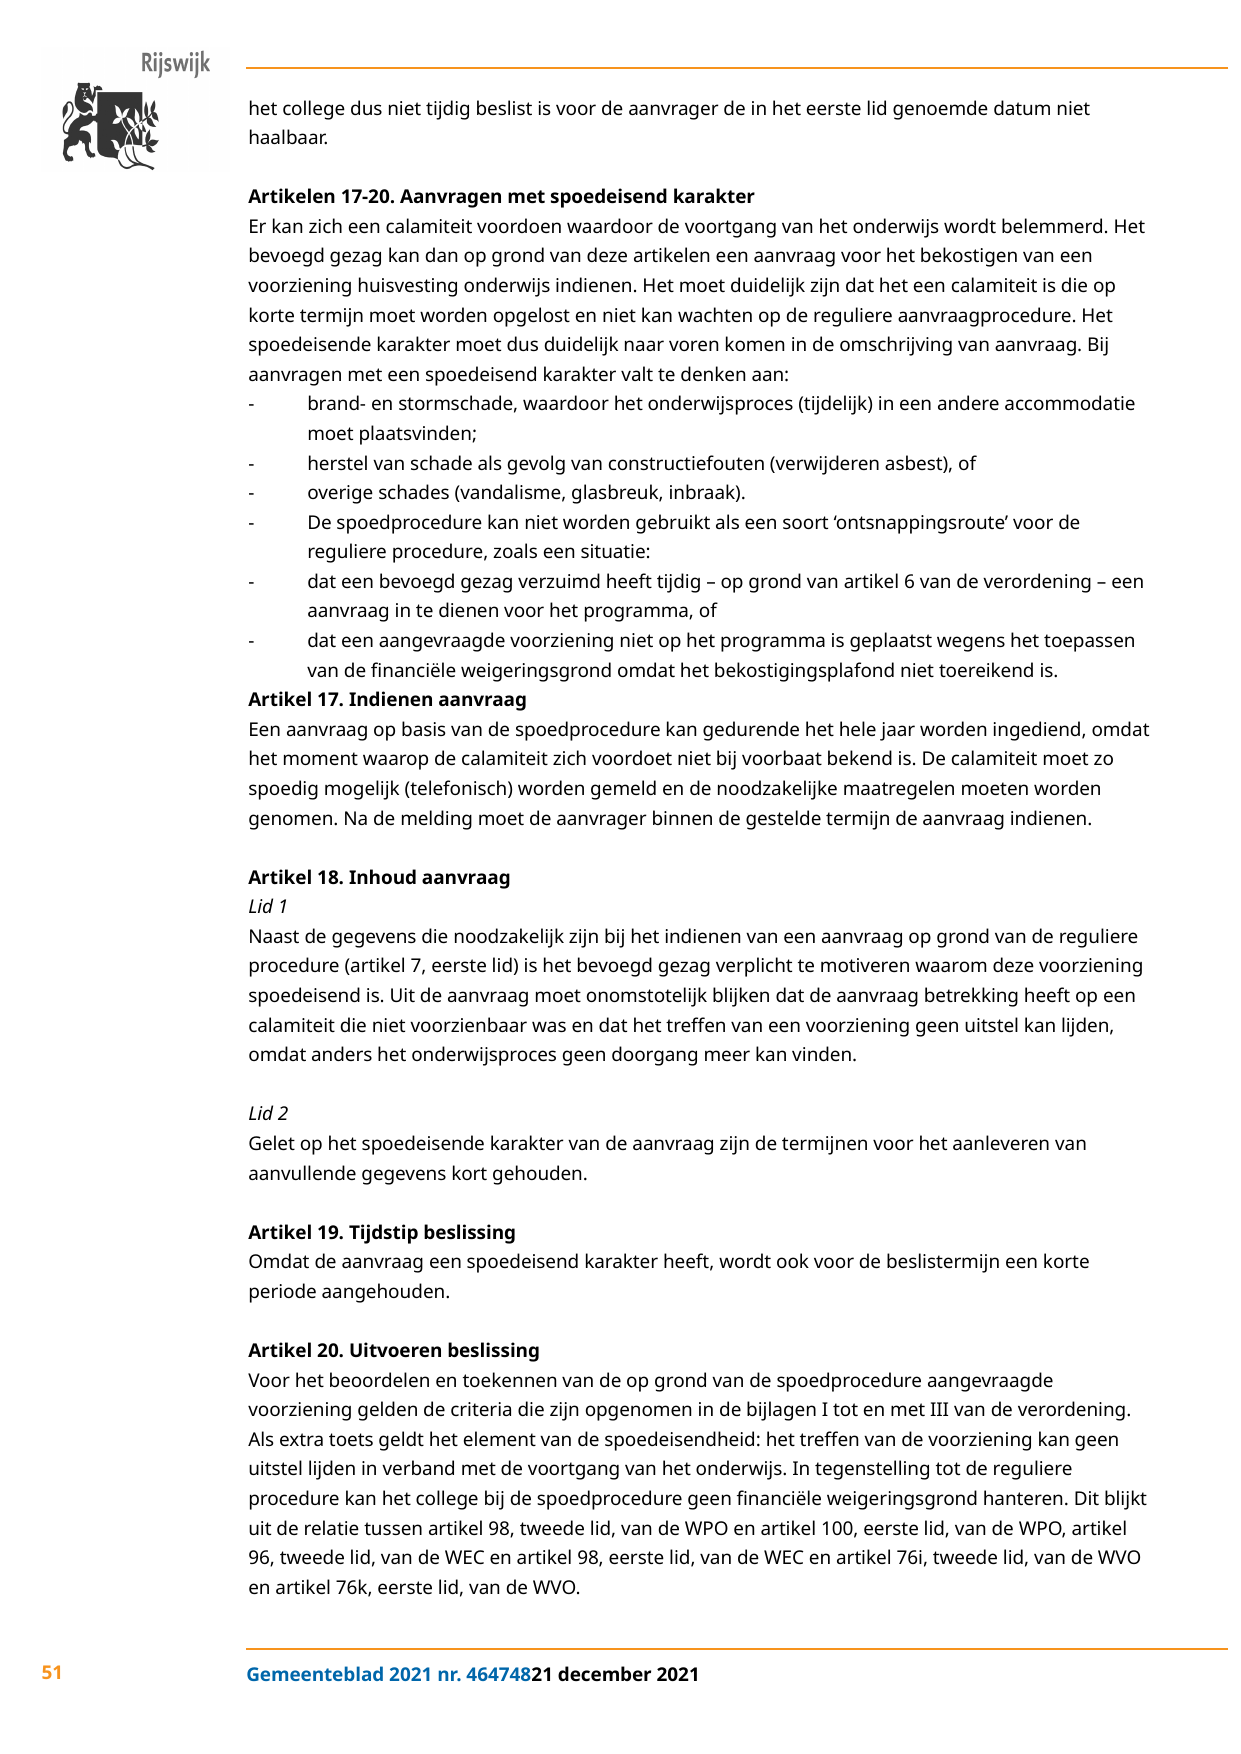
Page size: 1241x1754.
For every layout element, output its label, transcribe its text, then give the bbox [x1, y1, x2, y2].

text Gelet op het spoedeisende karakter van de aanvraag zijn de termijnen voor het aanleveren van aanvullende gegevens kort gehouden. [248, 1130, 1152, 1186]
text Een aanvraag op basis van de spoedprocedure kan gedurende het hele jaar worden ingediend, omdat het moment waarop de calamiteit zich voordoet niet bij voorbaat bekend is. De calamiteit moet zo spoedig mogelijk (telefonisch) worden gemeld en de noodzakelijke maatregelen moeten worden genomen. Na de melding moet de aanvrager binnen de gestelde termijn de aanvraag indienen. [248, 716, 1152, 831]
text Voor het beoordelen en toekennen van de op grond van de spoedprocedure aangevraagde voorziening gelden de criteria die zijn opgenomen in de bijlagen I tot en met III van de verordening. Als extra toets geldt het element van de spoedeisendheid: het treffen van de voorziening kan geen uitstel lijden in verband met de voortgang van het onderwijs. In tegenstelling tot de reguliere procedure kan het college bij de spoedprocedure geen financiële weigeringsgrond hanteren. Dit blijkt uit de relatie tussen artikel 98, tweede lid, van de WPO en artikel 100, eerste lid, van de WPO, artikel 96, tweede lid, van de WEC en artikel 98, eerste lid, van de WEC en artikel 76i, tweede lid, van de WVO en artikel 76k, eerste lid, van de WVO. [248, 1367, 1152, 1600]
text Artikel 20. Uitvoeren beslissing [248, 1337, 1152, 1363]
list De spoedprocedure kan niet worden gebruikt als een soort ‘ontsnappingsroute’ voor de reguliere procedure, zoals een situatie: [248, 509, 1152, 564]
list herstel van schade als gevolg van constructiefouten (verwijderen asbest), of [248, 450, 1152, 476]
text Lid 2 [248, 1101, 1152, 1126]
text Artikel 19. Tijdstip beslissing [248, 1219, 1152, 1245]
list brand- en stormschade, waardoor het onderwijsproces (tijdelijk) in een andere accommodatie moet plaatsvinden; [248, 391, 1152, 446]
text Er kan zich een calamiteit voordoen waardoor de voortgang van het onderwijs wordt belemmerd. Het bevoegd gezag kan dan op grond van deze artikelen een aanvraag voor het bekostigen van een voorziening huisvesting onderwijs indienen. Het moet duidelijk zijn dat het een calamiteit is die op korte termijn moet worden opgelost en niet kan wachten op de reguliere aanvraagprocedure. Het spoedeisende karakter moet dus duidelijk naar voren komen in de omschrijving van aanvraag. Bij aanvragen met een spoedeisend karakter valt te denken aan: [248, 213, 1152, 387]
text Naast de gegevens die noodzakelijk zijn bij het indienen van een aanvraag op grond van de reguliere procedure (artikel 7, eerste lid) is het bevoegd gezag verplicht te motiveren waarom deze voorziening spoedeisend is. Uit de aanvraag moet onomstotelijk blijken dat de aanvraag betrekking heeft op een calamiteit die niet voorzienbaar was en dat het treffen van een voorziening geen uitstel kan lijden, omdat anders het onderwijsproces geen doorgang meer kan vinden. [248, 923, 1152, 1067]
text Artikelen 17-20. Aanvragen met spoedeisend karakter [248, 183, 1152, 209]
text het college dus niet tijdig beslist is voor de aanvrager de in het eerste lid genoemde datum niet haalbaar. [248, 95, 1152, 150]
list overige schades (vandalisme, glasbreuk, inbraak). [248, 479, 1152, 505]
text Artikel 18. Inhoud aanvraag [248, 864, 1152, 890]
text Artikel 17. Indienen aanvraag [248, 686, 1152, 712]
text Omdat de aanvraag een spoedeisend karakter heeft, wordt ook voor de beslistermijn een korte periode aangehouden. [248, 1248, 1152, 1304]
list dat een bevoegd gezag verzuimd heeft tijdig – op grond van artikel 6 van de verordening – een aanvraag in te dienen voor het programma, of [248, 568, 1152, 623]
picture [41, 47, 231, 172]
text Lid 1 [248, 893, 1152, 919]
list dat een aangevraagde voorziening niet op het programma is geplaatst wegens het toepassen van de financiële weigeringsgrond omdat het bekostigingsplafond niet toereikend is. [248, 627, 1152, 683]
